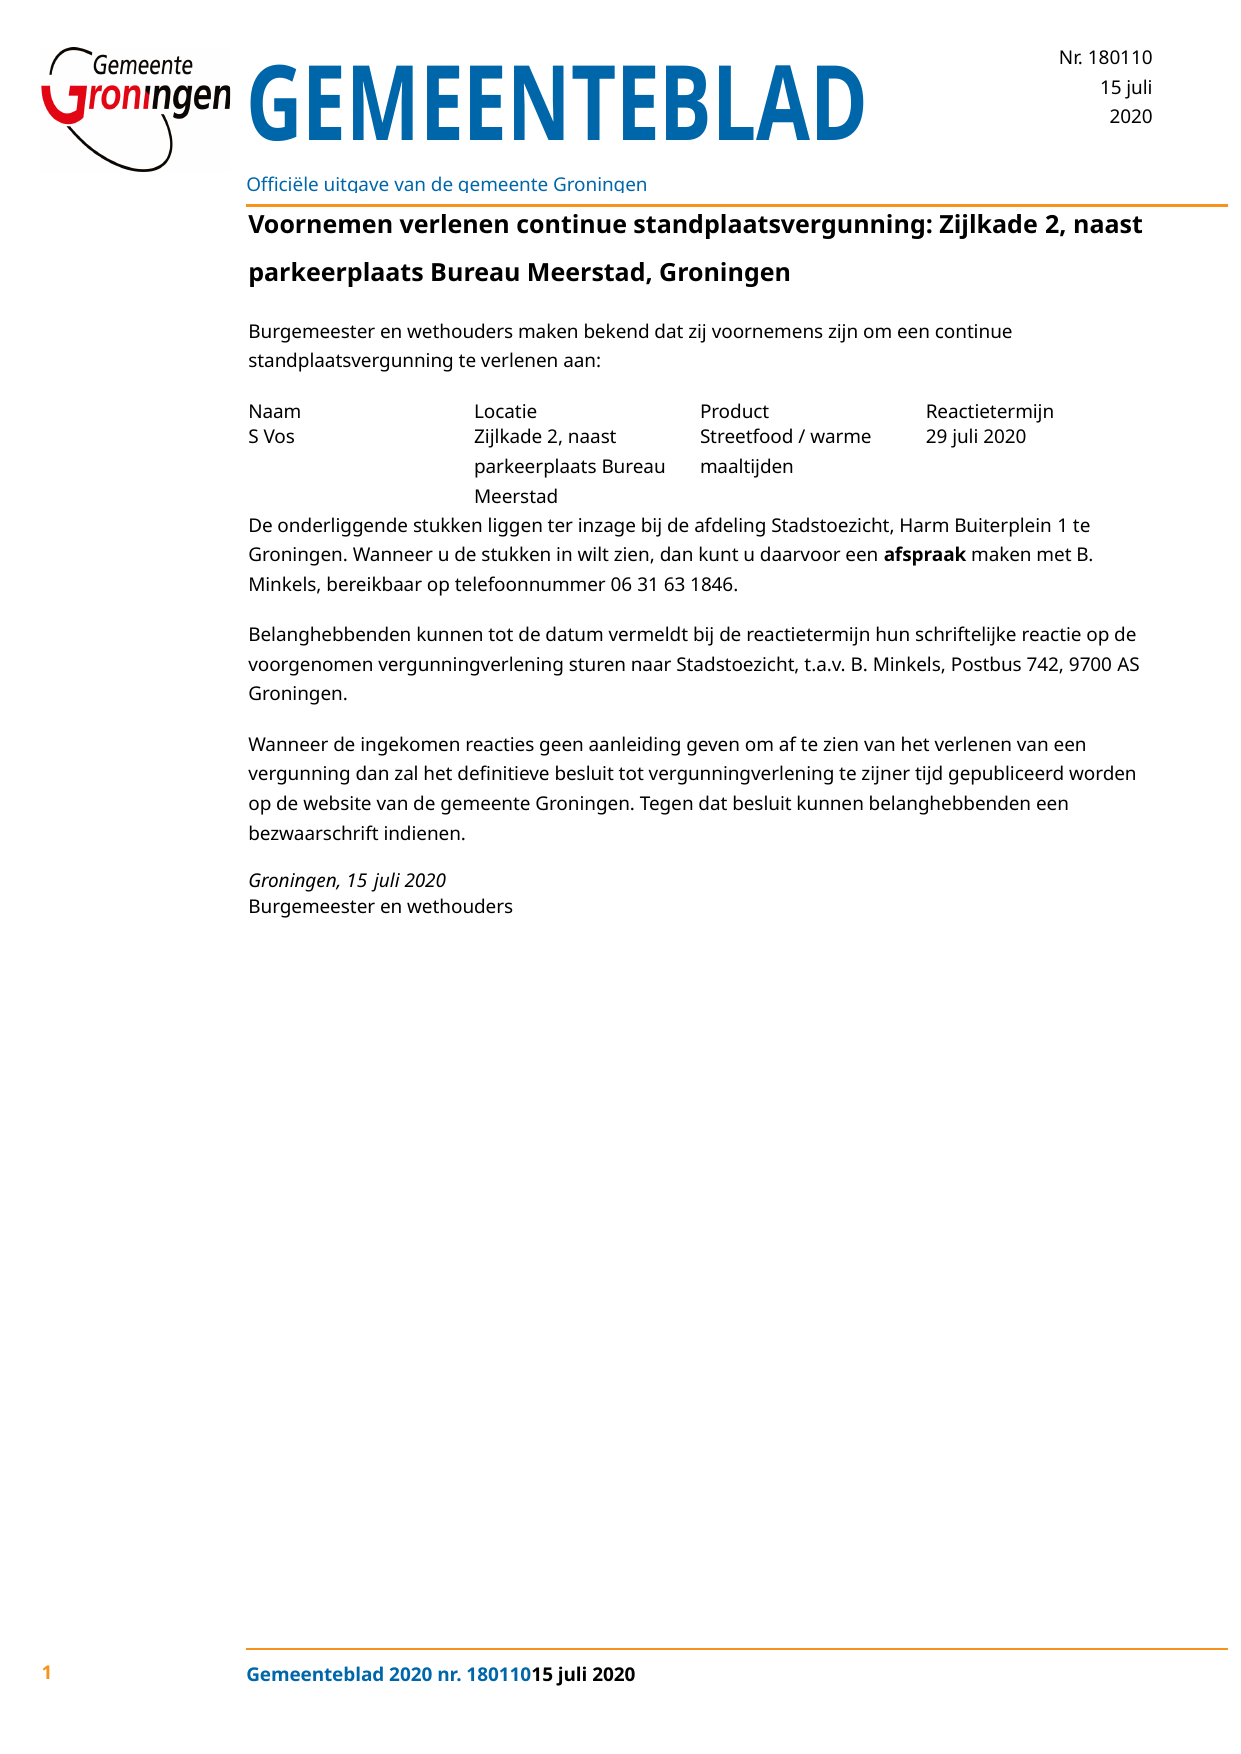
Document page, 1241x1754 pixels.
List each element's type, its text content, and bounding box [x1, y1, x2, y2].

table_cell S Vos [248, 424, 474, 509]
text Voornemen verlenen continue standplaatsvergunning: Zijlkade 2, naast parkeerplaats Bureau Meerstad, Groningen [248, 207, 1152, 288]
table_header Naam [248, 398, 474, 424]
table_cell Zijlkade 2, naast parkeerplaats Bureau Meerstad [474, 424, 700, 509]
text Burgemeester en wethouders maken bekend dat zij voornemens zijn om een continue standplaatsvergunning te verlenen aan: [248, 318, 1152, 373]
text De onderliggende stukken liggen ter inzage bij de afdeling Stadstoezicht, Harm Buiterplein 1 te Groningen. Wanneer u de stukken in wilt zien, dan kunt u daarvoor een afspraak maken met B. Minkels, bereikbaar op telefoonnummer 06 31 63 1846. [248, 512, 1152, 597]
table_header Product [700, 398, 926, 424]
text Wanneer de ingekomen reacties geen aanleiding geven om af te zien van het verlenen van een vergunning dan zal het definitieve besluit tot vergunningverlening te zijner tijd gepubliceerd worden op de website van de gemeente Groningen. Tegen dat besluit kunnen belanghebbenden een bezwaarschrift indienen. [248, 731, 1152, 846]
table_cell Streetfood / warme maaltijden [700, 424, 926, 509]
table_cell 29 juli 2020 [926, 424, 1152, 509]
text Burgemeester en wethouders [248, 893, 1152, 919]
table_header Locatie [474, 398, 700, 424]
text Groningen, 15 juli 2020 [248, 868, 1152, 893]
table_header Reactietermijn [926, 398, 1152, 424]
text Belanghebbenden kunnen tot de datum vermeldt bij de reactietermijn hun schriftelijke reactie op de voorgenomen vergunningverlening sturen naar Stadstoezicht, t.a.v. B. Minkels, Postbus 742, 9700 AS Groningen. [248, 621, 1152, 706]
picture [41, 47, 231, 172]
